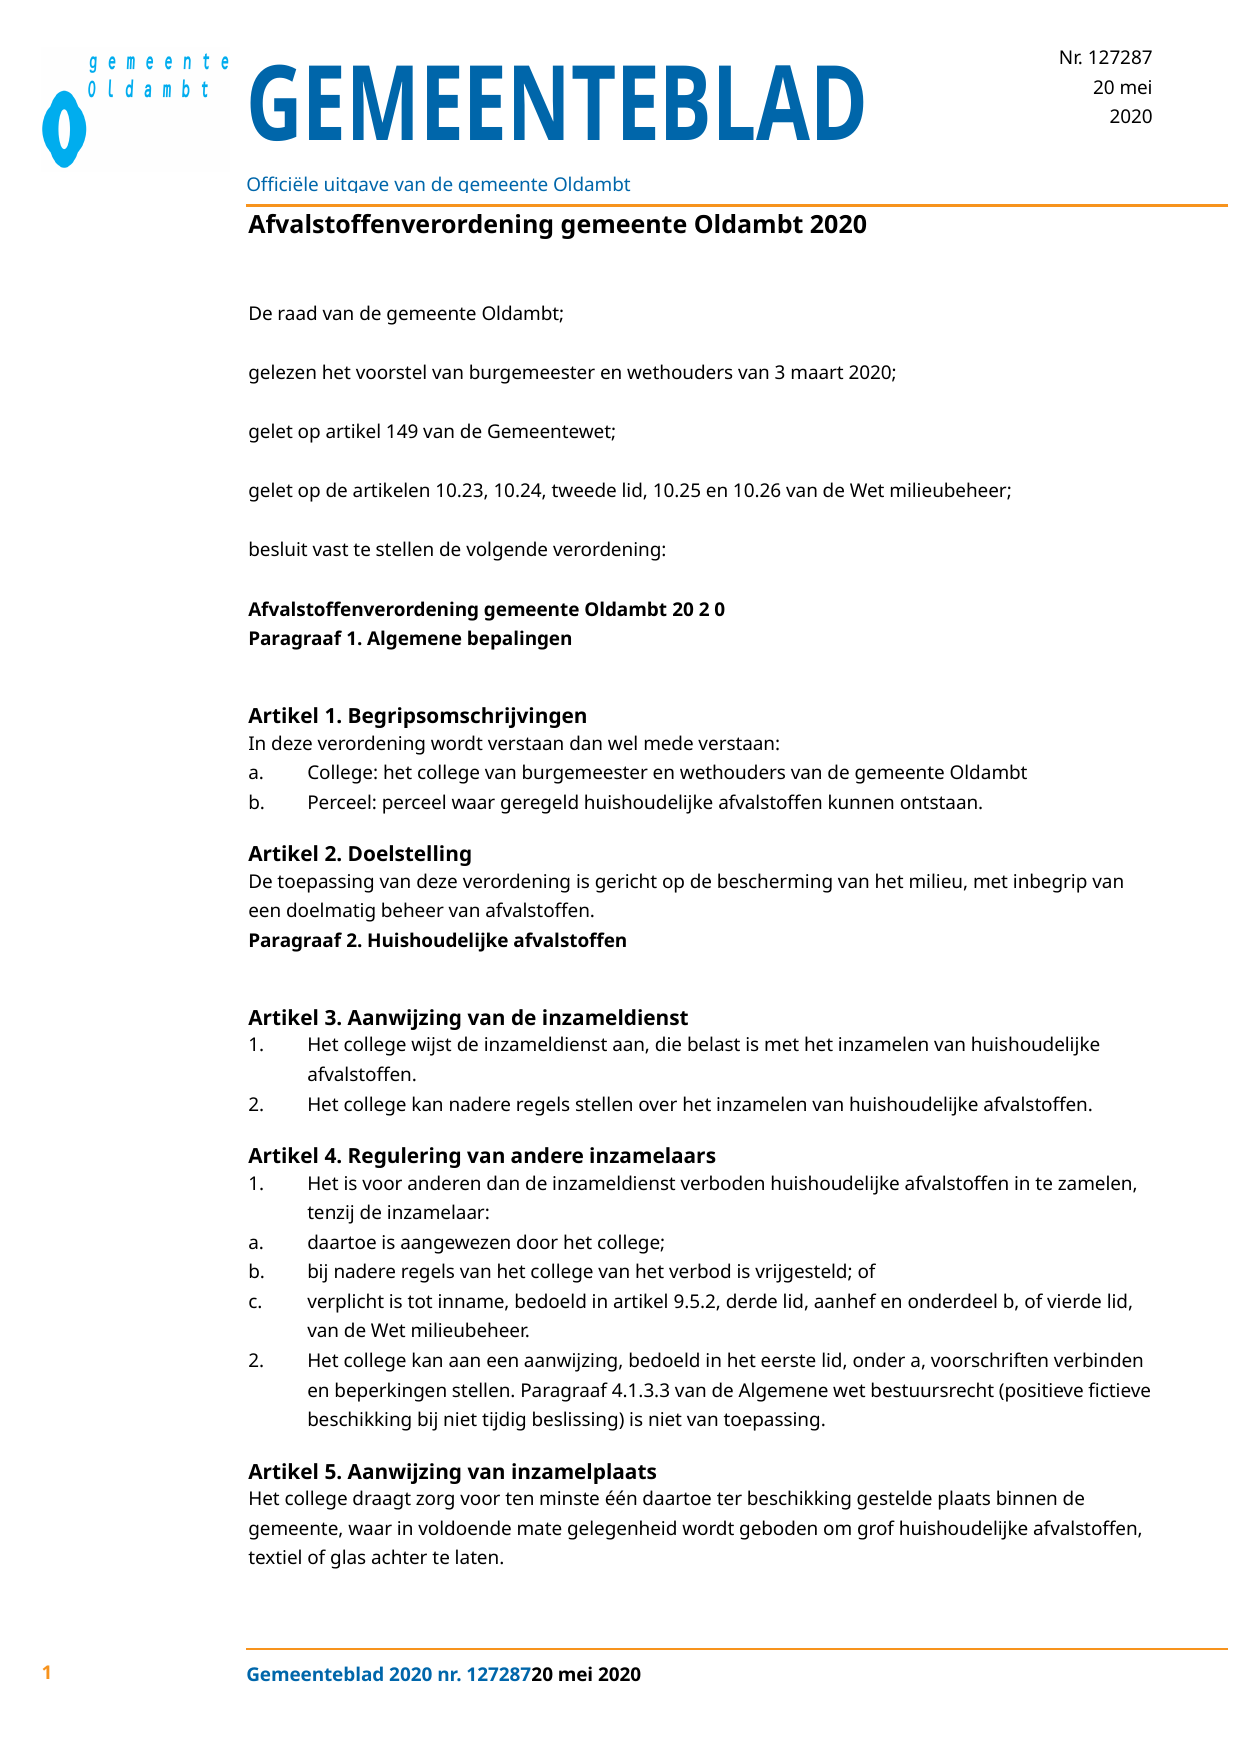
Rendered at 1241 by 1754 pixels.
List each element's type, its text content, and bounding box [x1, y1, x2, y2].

picture [41, 47, 231, 172]
list bij nadere regels van het college van het verbod is vrijgesteld; of [248, 1258, 1152, 1284]
text Paragraaf 1. Algemene bepalingen [248, 625, 1152, 651]
text gelet op de artikelen 10.23, 10.24, tweede lid, 10.25 en 10.26 van de Wet milieubeheer; [248, 477, 1152, 503]
text Afvalstoffenverordening gemeente Oldambt 20 2 0 [248, 596, 1152, 621]
list Het is voor anderen dan de inzameldienst verboden huishoudelijke afvalstoffen in te zamelen, tenzij de inzamelaar: [248, 1170, 1152, 1225]
text Afvalstoffenverordening gemeente Oldambt 2020 [248, 207, 1152, 241]
list College: het college van burgemeester en wethouders van de gemeente Oldambt [248, 759, 1152, 785]
list Het college wijst de inzameldienst aan, die belast is met het inzamelen van huishoudelijke afvalstoffen. [248, 1032, 1152, 1087]
text Artikel 2. Doelstelling [248, 839, 1152, 868]
text In deze verordening wordt verstaan dan wel mede verstaan: [248, 730, 1152, 756]
text Artikel 5. Aanwijzing van inzamelplaats [248, 1457, 1152, 1485]
text Artikel 1. Begripsomschrijvingen [248, 701, 1152, 730]
text gelet op artikel 149 van de Gemeentewet; [248, 418, 1152, 444]
list Het college kan aan een aanwijzing, bedoeld in het eerste lid, onder a, voorschriften verbinden en beperkingen stellen. Paragraaf 4.1.3.3 van de Algemene wet bestuursrecht (positieve fictieve beschikking bij niet tijdig beslissing) is niet van toepassing. [248, 1347, 1152, 1432]
list Perceel: perceel waar geregeld huishoudelijke afvalstoffen kunnen ontstaan. [248, 789, 1152, 815]
list daartoe is aangewezen door het college; [248, 1229, 1152, 1254]
list verplicht is tot inname, bedoeld in artikel 9.5.2, derde lid, aanhef en onderdeel b, of vierde lid, van de Wet milieubeheer. [248, 1288, 1152, 1343]
text Artikel 4. Regulering van andere inzamelaars [248, 1141, 1152, 1170]
text gelezen het voorstel van burgemeester en wethouders van 3 maart 2020; [248, 359, 1152, 385]
text Artikel 3. Aanwijzing van de inzameldienst [248, 1003, 1152, 1032]
text De toepassing van deze verordening is gericht op de bescherming van het milieu, met inbegrip van een doelmatig beheer van afvalstoffen. [248, 868, 1152, 923]
text Paragraaf 2. Huishoudelijke afvalstoffen [248, 927, 1152, 953]
text De raad van de gemeente Oldambt; [248, 300, 1152, 326]
text besluit vast te stellen de volgende verordening: [248, 537, 1152, 562]
list Het college kan nadere regels stellen over het inzamelen van huishoudelijke afvalstoffen. [248, 1091, 1152, 1117]
text Het college draagt zorg voor ten minste één daartoe ter beschikking gestelde plaats binnen de gemeente, waar in voldoende mate gelegenheid wordt geboden om grof huishoudelijke afvalstoffen, textiel of glas achter te laten. [248, 1485, 1152, 1570]
